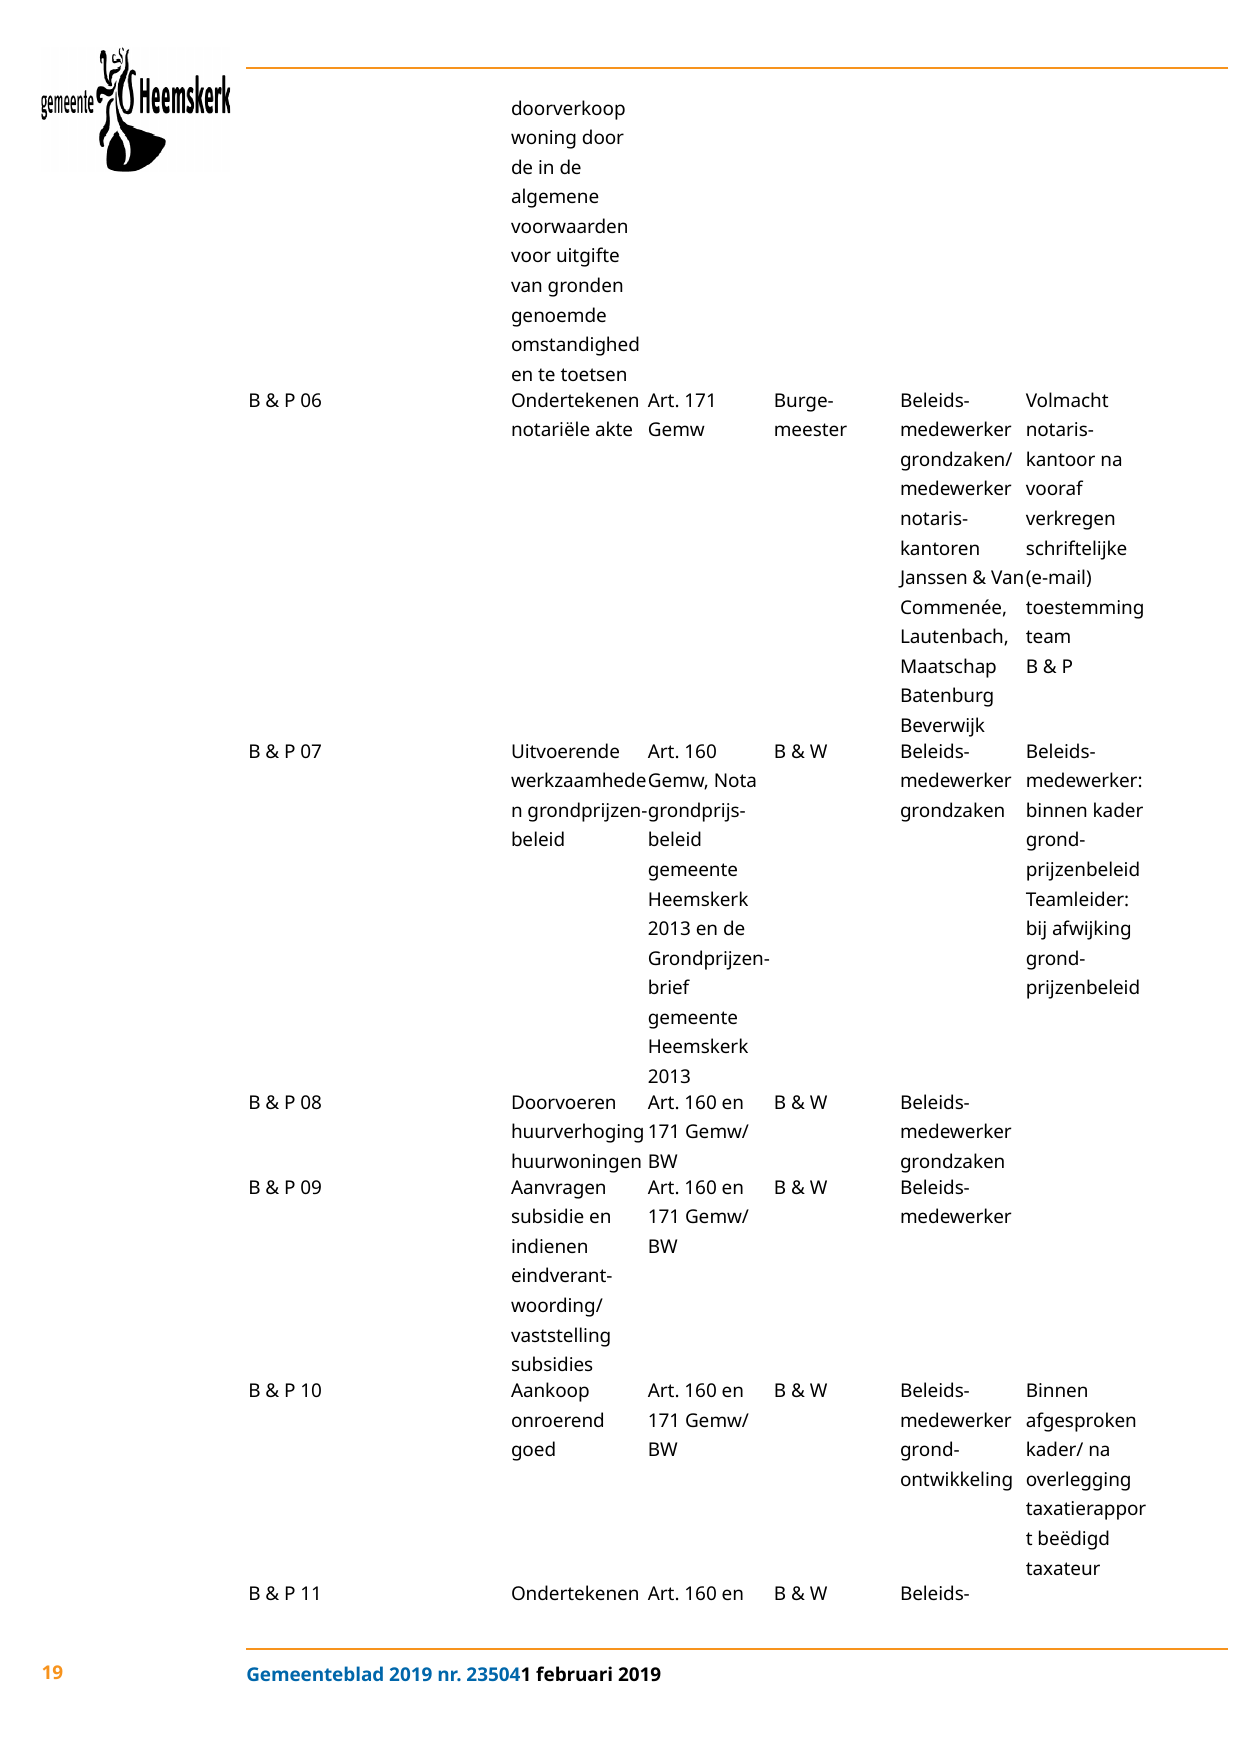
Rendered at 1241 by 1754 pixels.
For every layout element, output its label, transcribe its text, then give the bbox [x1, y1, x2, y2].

table_cell Aanvragen subsidie en indienen eindverant-woording/ vaststelling subsidies [511, 1174, 648, 1377]
table_cell Doorvoeren huurverhoging huurwoningen [511, 1089, 648, 1174]
table_cell B & P 06 [248, 387, 511, 738]
table_cell B & W [774, 1089, 900, 1174]
table_cell B & P 09 [248, 1174, 511, 1377]
picture [41, 47, 231, 172]
table_cell [248, 95, 511, 387]
table_cell Beleids-medewerker grondzaken/ medewerker notaris-kantoren Janssen & Van Commenée, Lautenbach, Maatschap Batenburg Beverwijk [900, 387, 1026, 738]
table_cell Aankoop onroerend goed [511, 1377, 648, 1580]
table_cell B & W [774, 1580, 900, 1606]
table_cell Art. 171 Gemw [648, 387, 774, 738]
table_cell Uitvoerende werkzaamheden grondprijzen-beleid [511, 738, 648, 1089]
table_cell [1026, 95, 1152, 387]
table_cell B & P 11 [248, 1580, 511, 1606]
table_cell Art. 160 en [648, 1580, 774, 1606]
table_cell Burge-meester [774, 387, 900, 738]
table_cell [900, 95, 1026, 387]
table_cell Art. 160 Gemw, Nota grondprijs-beleid gemeente Heemskerk 2013 en de Grondprijzen-brief gemeente Heemskerk 2013 [648, 738, 774, 1089]
table_cell [648, 95, 774, 387]
table_cell Beleids-medewerker grond-ontwikkeling [900, 1377, 1026, 1580]
table_cell B & P 07 [248, 738, 511, 1089]
table_cell Ondertekenen notariële akte [511, 387, 648, 738]
table_cell [1026, 1174, 1152, 1377]
table_cell Binnen afgesproken kader/ na overlegging taxatierapport beëdigd taxateur [1026, 1377, 1152, 1580]
table_cell Art. 160 en 171 Gemw/ BW [648, 1174, 774, 1377]
table_cell Ondertekenen [511, 1580, 648, 1606]
table_cell B & W [774, 738, 900, 1089]
table_cell doorverkoop woning door de in de algemene voorwaarden voor uitgifte van gronden genoemde omstandigheden te toetsen [511, 95, 648, 387]
table_cell B & P 08 [248, 1089, 511, 1174]
table_cell [1026, 1089, 1152, 1174]
table_cell Beleids-medewerker: binnen kader grond-prijzenbeleid Teamleider: bij afwijking grond-prijzenbeleid [1026, 738, 1152, 1089]
table_cell [774, 95, 900, 387]
table_cell B & W [774, 1377, 900, 1580]
table_cell Beleids-medewerker grondzaken [900, 738, 1026, 1089]
table_cell Beleids-medewerker grondzaken [900, 1089, 1026, 1174]
table_cell Art. 160 en 171 Gemw/ BW [648, 1089, 774, 1174]
table_cell Volmacht notaris-kantoor na vooraf verkregen schriftelijke (e-mail) toestemming team B & P [1026, 387, 1152, 738]
table_cell Art. 160 en 171 Gemw/ BW [648, 1377, 774, 1580]
table_cell Beleids-medewerker [900, 1174, 1026, 1377]
table_cell Beleids- [900, 1580, 1026, 1606]
table_cell B & W [774, 1174, 900, 1377]
table_cell [1026, 1580, 1152, 1606]
table_cell B & P 10 [248, 1377, 511, 1580]
